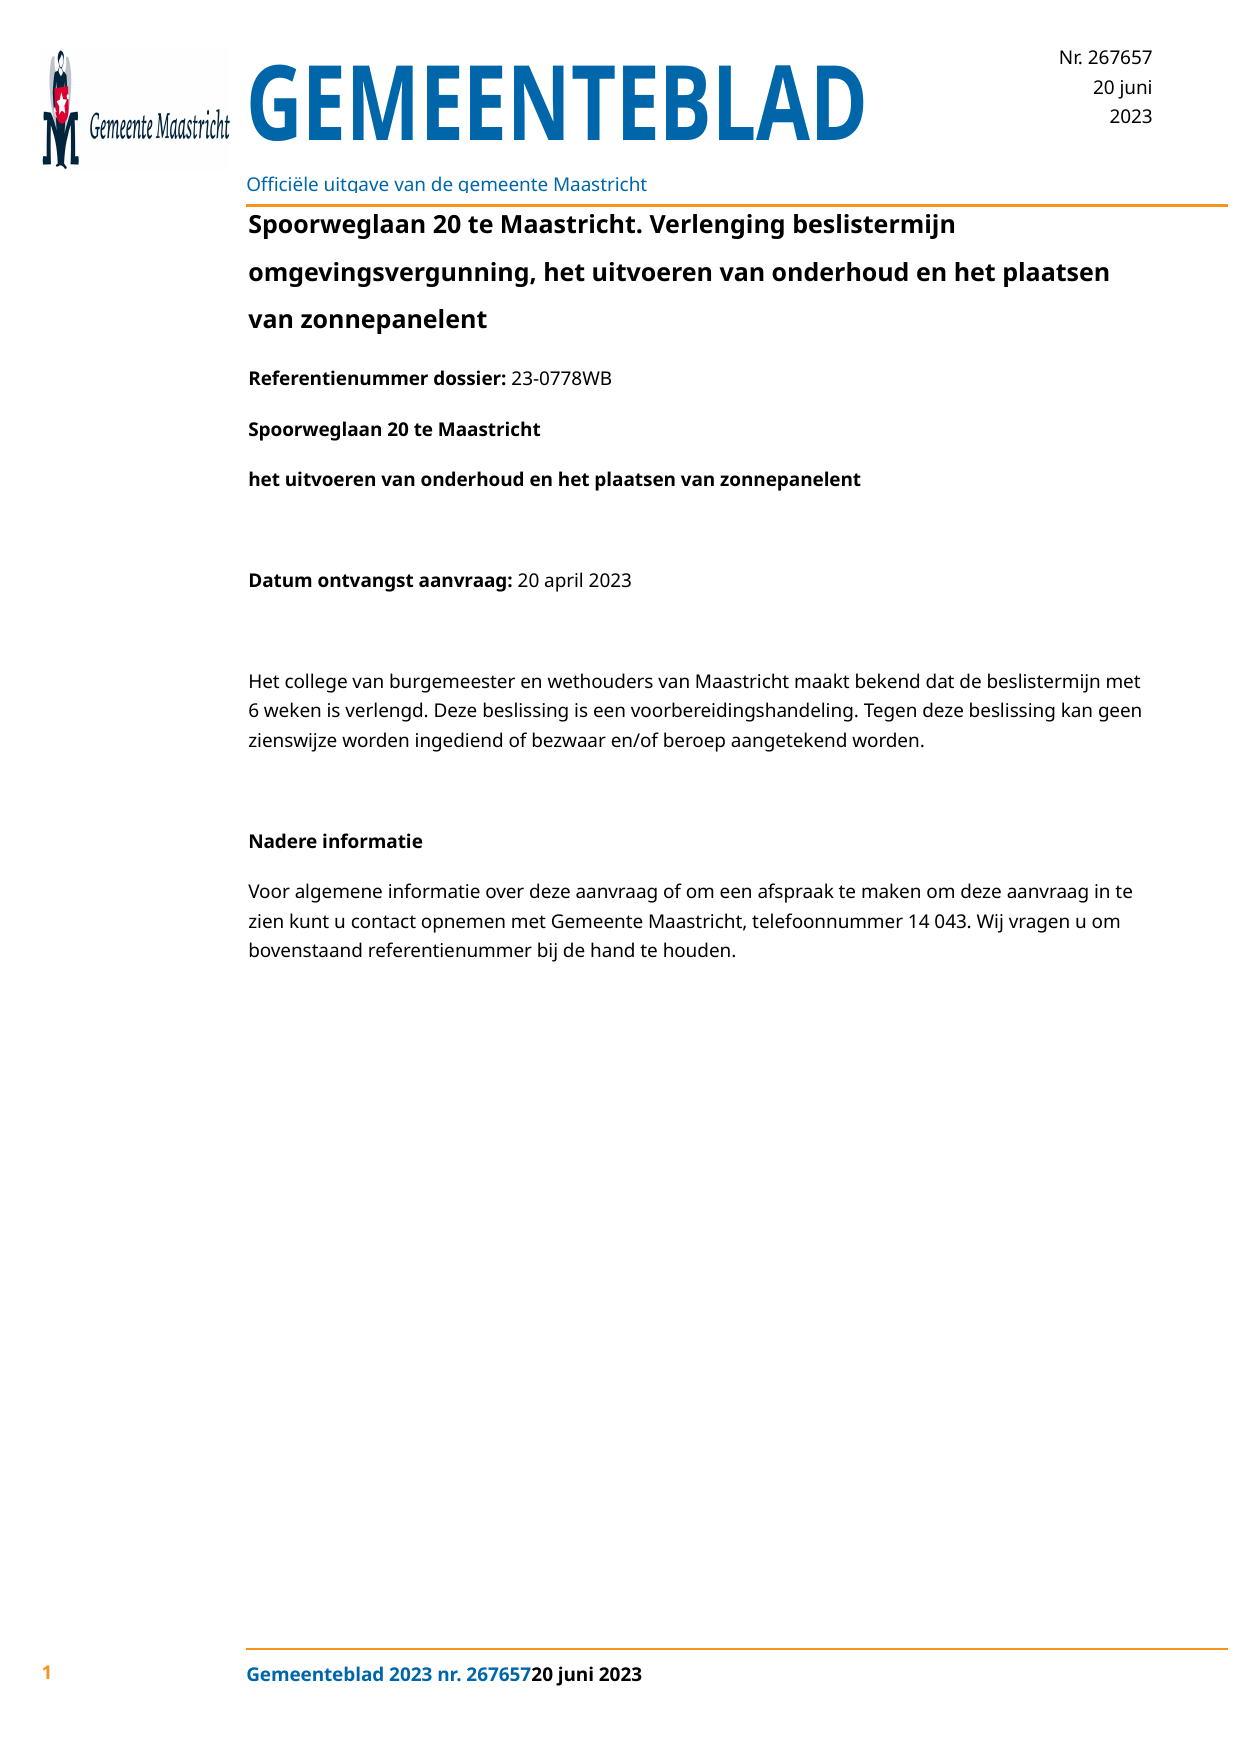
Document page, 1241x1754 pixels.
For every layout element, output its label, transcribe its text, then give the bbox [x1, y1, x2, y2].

text Spoorweglaan 20 te Maastricht [248, 416, 1152, 442]
text Nadere informatie [248, 828, 1152, 854]
text Het college van burgemeester en wethouders van Maastricht maakt bekend dat de beslistermijn met 6 weken is verlengd. Deze beslissing is een voorbereidingshandeling. Tegen deze beslissing kan geen zienswijze worden ingediend of bezwaar en/of beroep aangetekend worden. [248, 668, 1152, 753]
text Spoorweglaan 20 te Maastricht. Verlenging beslistermijn omgevingsvergunning, het uitvoeren van onderhoud en het plaatsen van zonnepanelent [248, 207, 1152, 336]
picture [41, 47, 231, 172]
text Datum ontvangst aanvraag: 20 april 2023 [248, 567, 1152, 593]
text Voor algemene informatie over deze aanvraag of om een afspraak te maken om deze aanvraag in te zien kunt u contact opnemen met Gemeente Maastricht, telefoonnummer 14 043. Wij vragen u om bovenstaand referentienummer bij de hand te houden. [248, 878, 1152, 963]
text het uitvoeren van onderhoud en het plaatsen van zonnepanelent [248, 466, 1152, 492]
text Referentienummer dossier: 23-0778WB [248, 366, 1152, 391]
